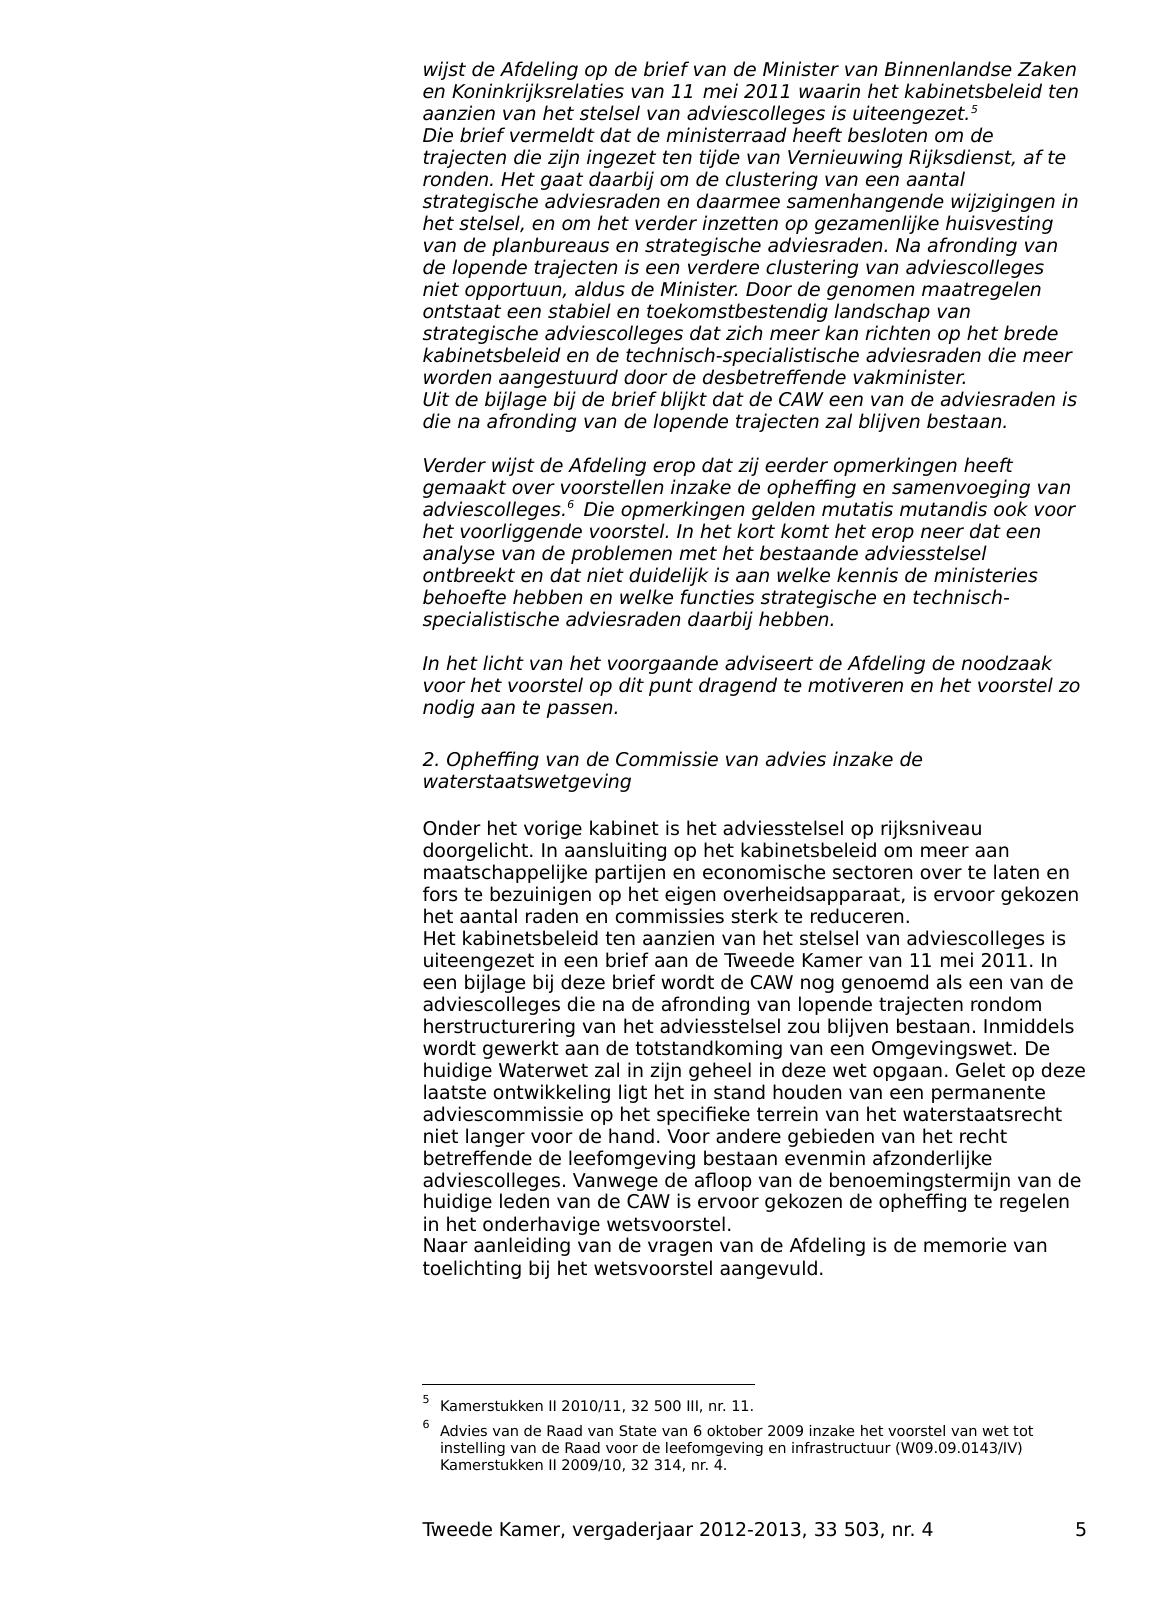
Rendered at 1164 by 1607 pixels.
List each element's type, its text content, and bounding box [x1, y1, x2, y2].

subtitle 2. Opheffing van de Commissie van advies inzake de waterstaatswetgeving [422, 749, 1087, 793]
text Uit de bijlage bij de brief blijkt dat de CAW een van de adviesraden is die na afronding van de lopende trajecten zal blijven bestaan. [422, 389, 1087, 433]
text wijst de Afdeling op de brief van de Minister van Binnenlandse Zaken en Koninkrijksrelaties van 11 mei 2011 waarin het kabinetsbeleid ten aanzien van het stelsel van adviescolleges is uiteengezet. [422, 59, 1087, 125]
text Kamerstukken II 2010/11, 32 500 III, nr. 11. [422, 1393, 1087, 1416]
text Advies van de Raad van State van 6 oktober 2009 inzake het voorstel van wet tot instelling van de Raad voor de leefomgeving en infrastructuur (W09.09.0143/IV) Kamerstukken II 2009/10, 32 314, nr. 4. [422, 1418, 1087, 1474]
text Verder wijst de Afdeling erop dat zij eerder opmerkingen heeft gemaakt over voorstellen inzake de opheffing en samenvoeging van adviescolleges. Die opmerkingen gelden mutatis mutandis ook voor het voorliggende voorstel. In het kort komt het erop neer dat een analyse van de problemen met het bestaande adviesstelsel ontbreekt en dat niet duidelijk is aan welke kennis de ministeries behoefte hebben en welke functies strategische en technisch-specialistische adviesraden daarbij hebben. [422, 455, 1087, 631]
text Naar aanleiding van de vragen van de Afdeling is de memorie van toelichting bij het wetsvoorstel aangevuld. [422, 1235, 1087, 1279]
text Onder het vorige kabinet is het adviesstelsel op rijksniveau doorgelicht. In aansluiting op het kabinetsbeleid om meer aan maatschappelijke partijen en economische sectoren over te laten en fors te bezuinigen op het eigen overheidsapparaat, is ervoor gekozen het aantal raden en commissies sterk te reduceren. [422, 818, 1087, 928]
text Het kabinetsbeleid ten aanzien van het stelsel van adviescolleges is uiteengezet in een brief aan de Tweede Kamer van 11 mei 2011. In een bijlage bij deze brief wordt de CAW nog genoemd als een van de adviescolleges die na de afronding van lopende trajecten rondom herstructurering van het adviesstelsel zou blijven bestaan. Inmiddels wordt gewerkt aan de totstandkoming van een Omgevingswet. De huidige Waterwet zal in zijn geheel in deze wet opgaan. Gelet op deze laatste ontwikkeling ligt het in stand houden van een permanente adviescommissie op het specifieke terrein van het waterstaatsrecht niet langer voor de hand. Voor andere gebieden van het recht betreffende de leefomgeving bestaan evenmin afzonderlijke adviescolleges. Vanwege de afloop van de benoemingstermijn van de huidige leden van de CAW is ervoor gekozen de opheffing te regelen in het onderhavige wetsvoorstel. [422, 928, 1087, 1235]
text In het licht van het voorgaande adviseert de Afdeling de noodzaak voor het voorstel op dit punt dragend te motiveren en het voorstel zo nodig aan te passen. [422, 653, 1087, 719]
text Die brief vermeldt dat de ministerraad heeft besloten om de trajecten die zijn ingezet ten tijde van Vernieuwing Rijksdienst, af te ronden. Het gaat daarbij om de clustering van een aantal strategische adviesraden en daarmee samenhangende wijzigingen in het stelsel, en om het verder inzetten op gezamenlijke huisvesting van de planbureaus en strategische adviesraden. Na afronding van de lopende trajecten is een verdere clustering van adviescolleges niet opportuun, aldus de Minister. Door de genomen maatregelen ontstaat een stabiel en toekomstbestendig landschap van strategische adviescolleges dat zich meer kan richten op het brede kabinetsbeleid en de technisch-specialistische adviesraden die meer worden aangestuurd door de desbetreffende vakminister. [422, 125, 1087, 389]
